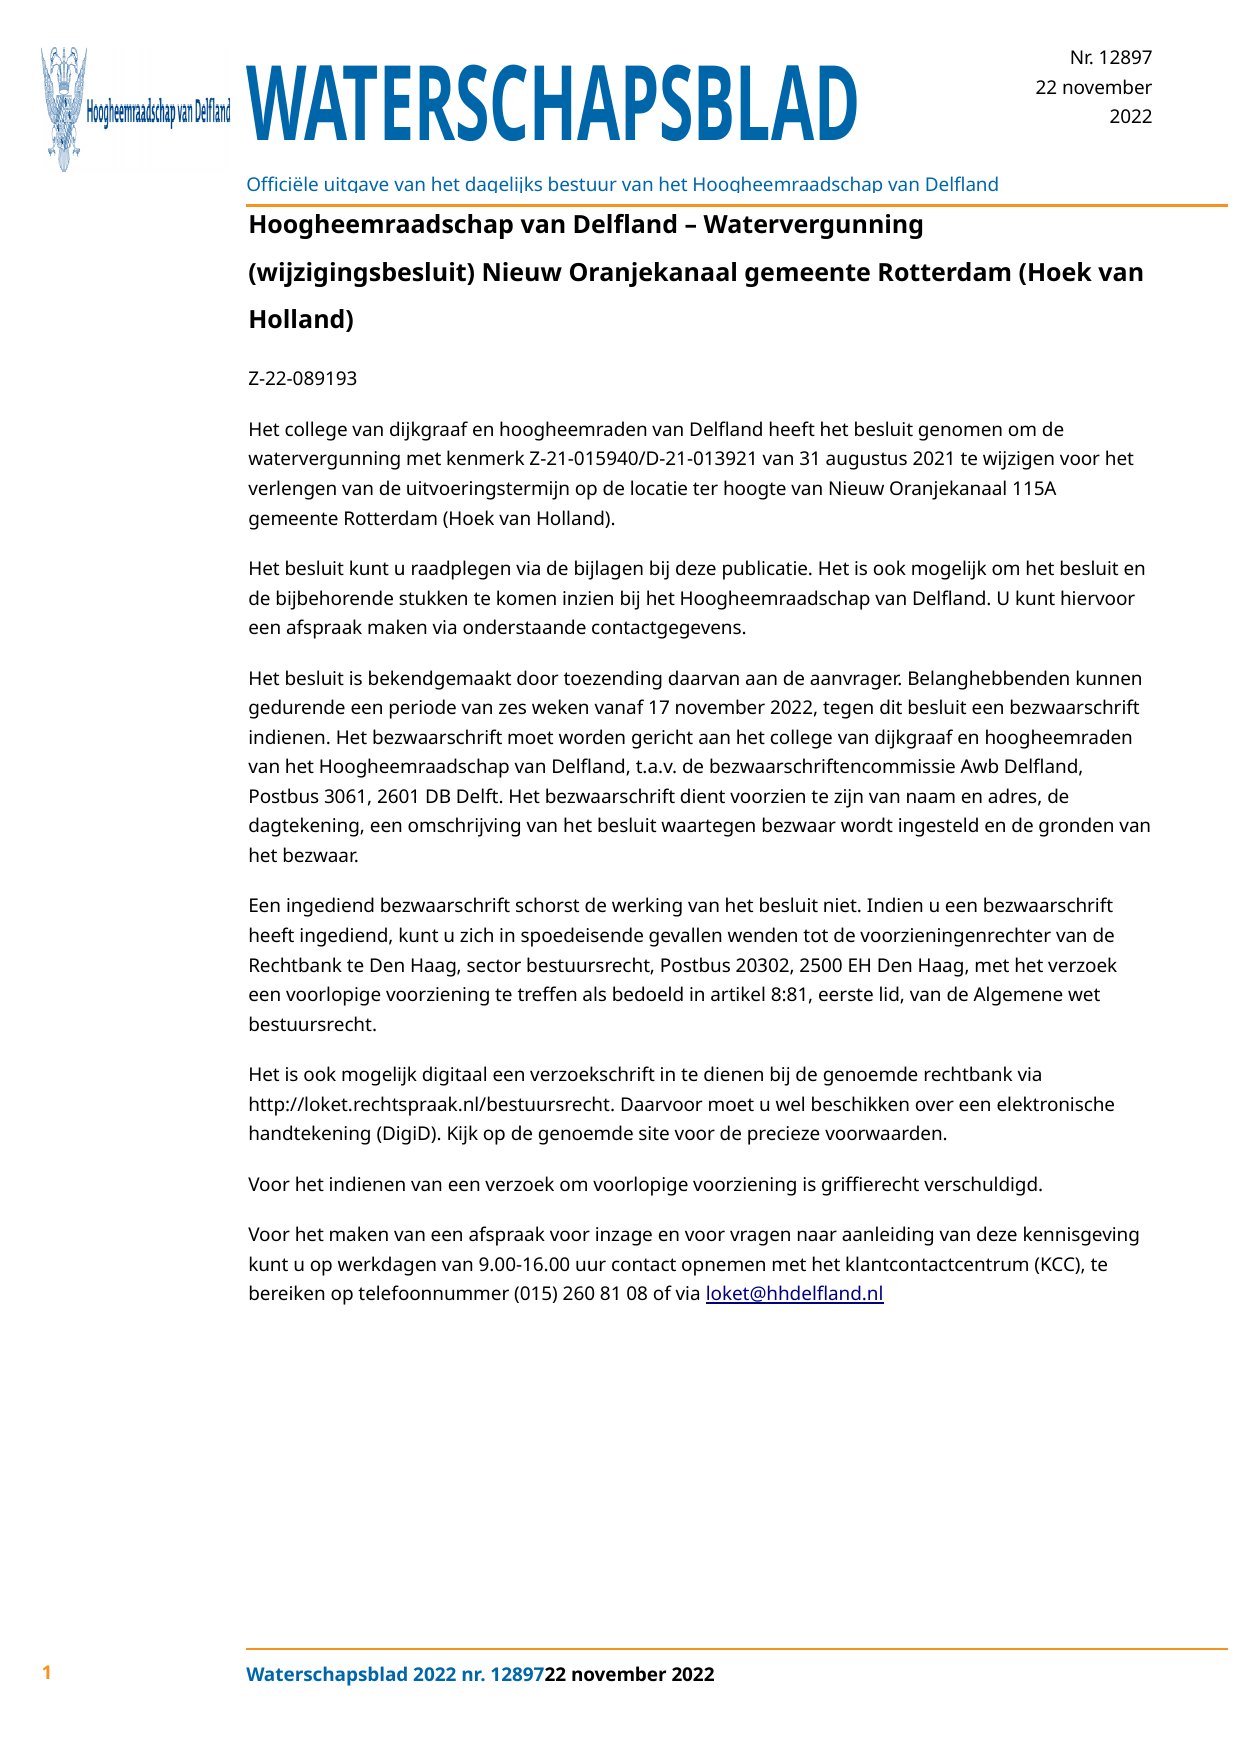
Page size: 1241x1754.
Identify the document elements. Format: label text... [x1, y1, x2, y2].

text Het college van dijkgraaf en hoogheemraden van Delfland heeft het besluit genomen om de watervergunning met kenmerk Z-21-015940/D-21-013921 van 31 augustus 2021 te wijzigen voor het verlengen van de uitvoeringstermijn op de locatie ter hoogte van Nieuw Oranjekanaal 115A gemeente Rotterdam (Hoek van Holland). [248, 416, 1152, 530]
text Het besluit is bekendgemaakt door toezending daarvan aan de aanvrager. Belanghebbenden kunnen gedurende een periode van zes weken vanaf 17 november 2022, tegen dit besluit een bezwaarschrift indienen. Het bezwaarschrift moet worden gericht aan het college van dijkgraaf en hoogheemraden van het Hoogheemraadschap van Delfland, t.a.v. de bezwaarschriftencommissie Awb Delfland, Postbus 3061, 2601 DB Delft. Het bezwaarschrift dient voorzien te zijn van naam en adres, de dagtekening, een omschrijving van het besluit waartegen bezwaar wordt ingesteld en de gronden van het bezwaar. [248, 665, 1152, 868]
picture [41, 47, 231, 172]
text Het besluit kunt u raadplegen via de bijlagen bij deze publicatie. Het is ook mogelijk om het besluit en de bijbehorende stukken te komen inzien bij het Hoogheemraadschap van Delfland. U kunt hiervoor een afspraak maken via onderstaande contactgegevens. [248, 555, 1152, 640]
text Voor het indienen van een verzoek om voorlopige voorziening is griffierecht verschuldigd. [248, 1171, 1152, 1197]
text Z-22-089193 [248, 366, 1152, 391]
text Een ingediend bezwaarschrift schorst de werking van het besluit niet. Indien u een bezwaarschrift heeft ingediend, kunt u zich in spoedeisende gevallen wenden tot de voorzieningenrechter van de Rechtbank te Den Haag, sector bestuursrecht, Postbus 20302, 2500 EH Den Haag, met het verzoek een voorlopige voorziening te treffen als bedoeld in artikel 8:81, eerste lid, van de Algemene wet bestuursrecht. [248, 893, 1152, 1037]
text Het is ook mogelijk digitaal een verzoekschrift in te dienen bij de genoemde rechtbank via http://loket.rechtspraak.nl/bestuursrecht. Daarvoor moet u wel beschikken over een elektronische handtekening (DigiD). Kijk op de genoemde site voor de precieze voorwaarden. [248, 1061, 1152, 1146]
text Voor het maken van een afspraak voor inzage en voor vragen naar aanleiding van deze kennisgeving kunt u op werkdagen van 9.00-16.00 uur contact opnemen met het klantcontactcentrum (KCC), te bereiken op telefoonnummer (015) 260 81 08 of via loket@hhdelfland.nl [248, 1221, 1152, 1306]
text Hoogheemraadschap van Delfland – Watervergunning (wijzigingsbesluit) Nieuw Oranjekanaal gemeente Rotterdam (Hoek van Holland) [248, 207, 1152, 336]
